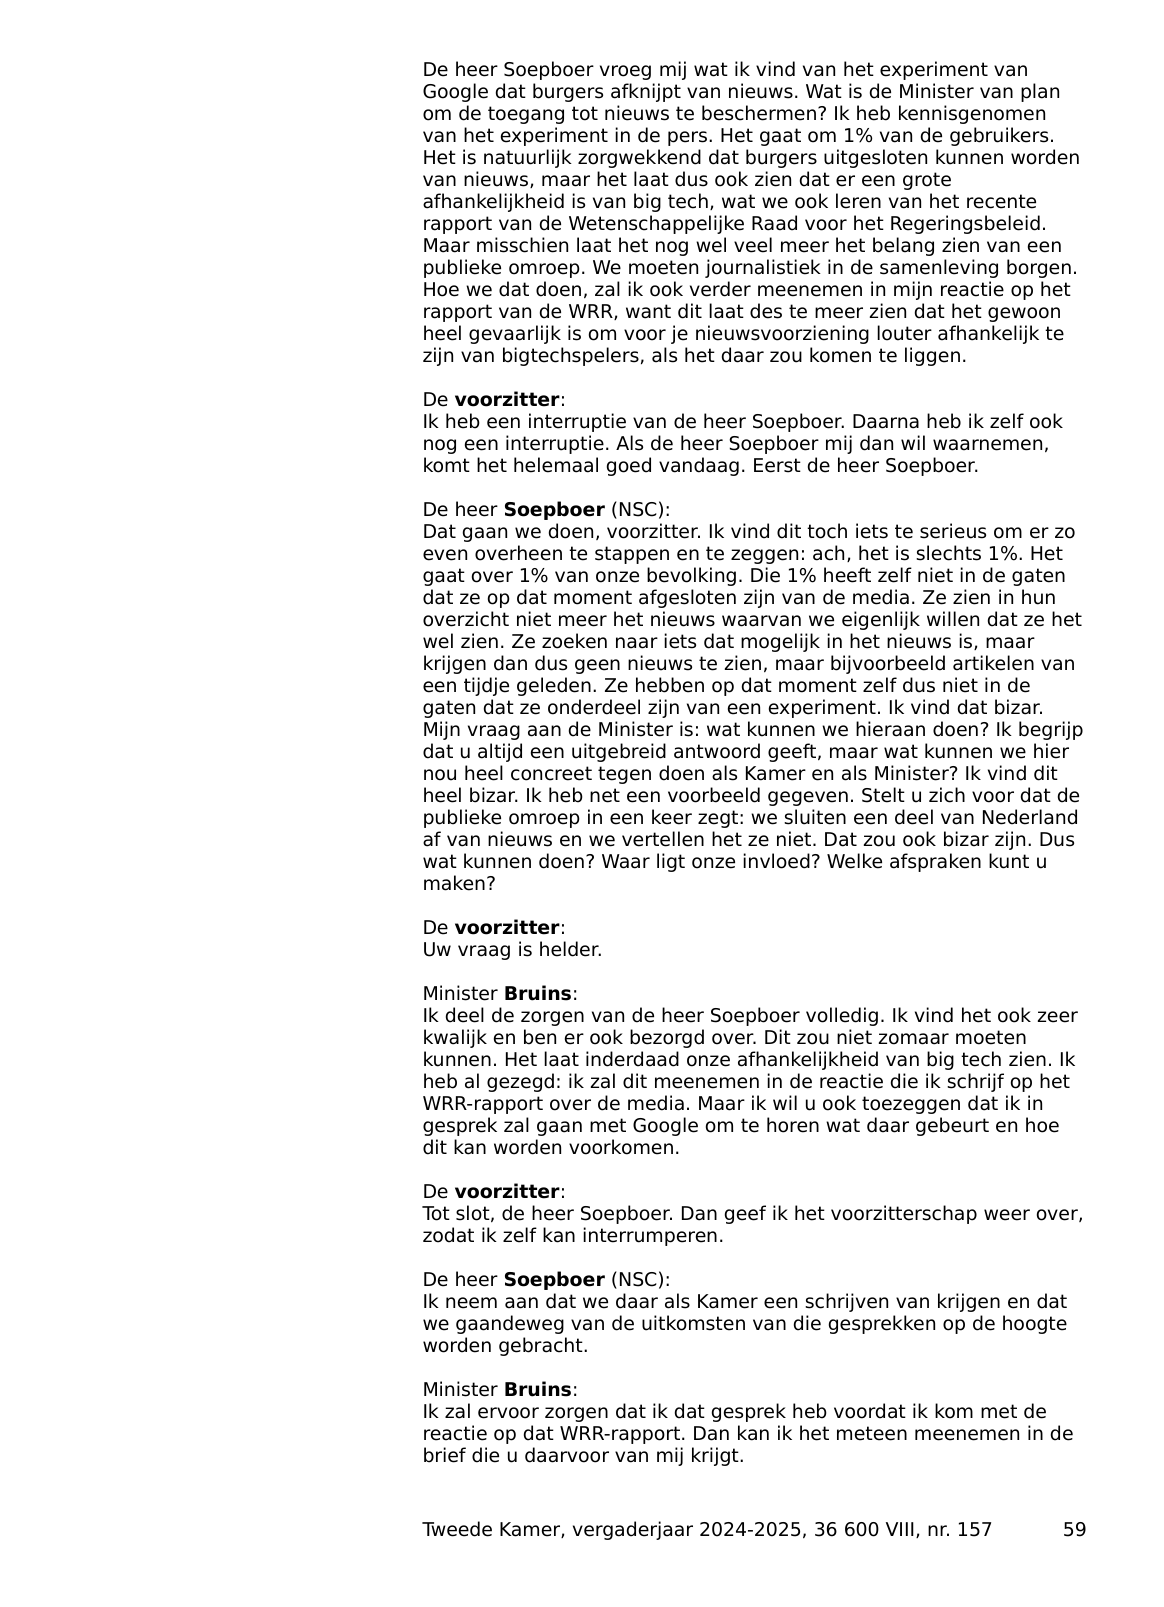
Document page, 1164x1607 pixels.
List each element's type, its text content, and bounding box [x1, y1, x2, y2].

text Uw vraag is helder. [422, 939, 1087, 961]
text Tot slot, de heer Soepboer. Dan geef ik het voorzitterschap weer over, zodat ik zelf kan interrumperen. [422, 1203, 1087, 1247]
text De heer Soepboer vroeg mij wat ik vind van het experiment van Google dat burgers afknijpt van nieuws. Wat is de Minister van plan om de toegang tot nieuws te beschermen? Ik heb kennisgenomen van het experiment in de pers. Het gaat om 1% van de gebruikers. Het is natuurlijk zorgwekkend dat burgers uitgesloten kunnen worden van nieuws, maar het laat dus ook zien dat er een grote afhankelijkheid is van big tech, wat we ook leren van het recente rapport van de Wetenschappelijke Raad voor het Regeringsbeleid. Maar misschien laat het nog wel veel meer het belang zien van een publieke omroep. We moeten journalistiek in de samenleving borgen. Hoe we dat doen, zal ik ook verder meenemen in mijn reactie op het rapport van de WRR, want dit laat des te meer zien dat het gewoon heel gevaarlijk is om voor je nieuwsvoorziening louter afhankelijk te zijn van bigtechspelers, als het daar zou komen te liggen. [422, 59, 1087, 367]
text De voorzitter: [422, 917, 1087, 939]
text Ik heb een interruptie van de heer Soepboer. Daarna heb ik zelf ook nog een interruptie. Als de heer Soepboer mij dan wil waarnemen, komt het helemaal goed vandaag. Eerst de heer Soepboer. [422, 411, 1087, 477]
text Minister Bruins: [422, 983, 1087, 1005]
text Minister Bruins: [422, 1379, 1087, 1401]
text De voorzitter: [422, 1181, 1087, 1203]
text Ik zal ervoor zorgen dat ik dat gesprek heb voordat ik kom met de reactie op dat WRR-rapport. Dan kan ik het meteen meenemen in de brief die u daarvoor van mij krijgt. [422, 1401, 1087, 1467]
text De voorzitter: [422, 389, 1087, 411]
text Dat gaan we doen, voorzitter. Ik vind dit toch iets te serieus om er zo even overheen te stappen en te zeggen: ach, het is slechts 1%. Het gaat over 1% van onze bevolking. Die 1% heeft zelf niet in de gaten dat ze op dat moment afgesloten zijn van de media. Ze zien in hun overzicht niet meer het nieuws waarvan we eigenlijk willen dat ze het wel zien. Ze zoeken naar iets dat mogelijk in het nieuws is, maar krijgen dan dus geen nieuws te zien, maar bijvoorbeeld artikelen van een tijdje geleden. Ze hebben op dat moment zelf dus niet in de gaten dat ze onderdeel zijn van een experiment. Ik vind dat bizar. Mijn vraag aan de Minister is: wat kunnen we hieraan doen? Ik begrijp dat u altijd een uitgebreid antwoord geeft, maar wat kunnen we hier nou heel concreet tegen doen als Kamer en als Minister? Ik vind dit heel bizar. Ik heb net een voorbeeld gegeven. Stelt u zich voor dat de publieke omroep in een keer zegt: we sluiten een deel van Nederland af van nieuws en we vertellen het ze niet. Dat zou ook bizar zijn. Dus wat kunnen doen? Waar ligt onze invloed? Welke afspraken kunt u maken? [422, 521, 1087, 895]
text Ik deel de zorgen van de heer Soepboer volledig. Ik vind het ook zeer kwalijk en ben er ook bezorgd over. Dit zou niet zomaar moeten kunnen. Het laat inderdaad onze afhankelijkheid van big tech zien. Ik heb al gezegd: ik zal dit meenemen in de reactie die ik schrijf op het WRR-rapport over de media. Maar ik wil u ook toezeggen dat ik in gesprek zal gaan met Google om te horen wat daar gebeurt en hoe dit kan worden voorkomen. [422, 1005, 1087, 1159]
text De heer Soepboer (NSC): [422, 1269, 1087, 1291]
text De heer Soepboer (NSC): [422, 499, 1087, 521]
text Ik neem aan dat we daar als Kamer een schrijven van krijgen en dat we gaandeweg van de uitkomsten van die gesprekken op de hoogte worden gebracht. [422, 1291, 1087, 1357]
